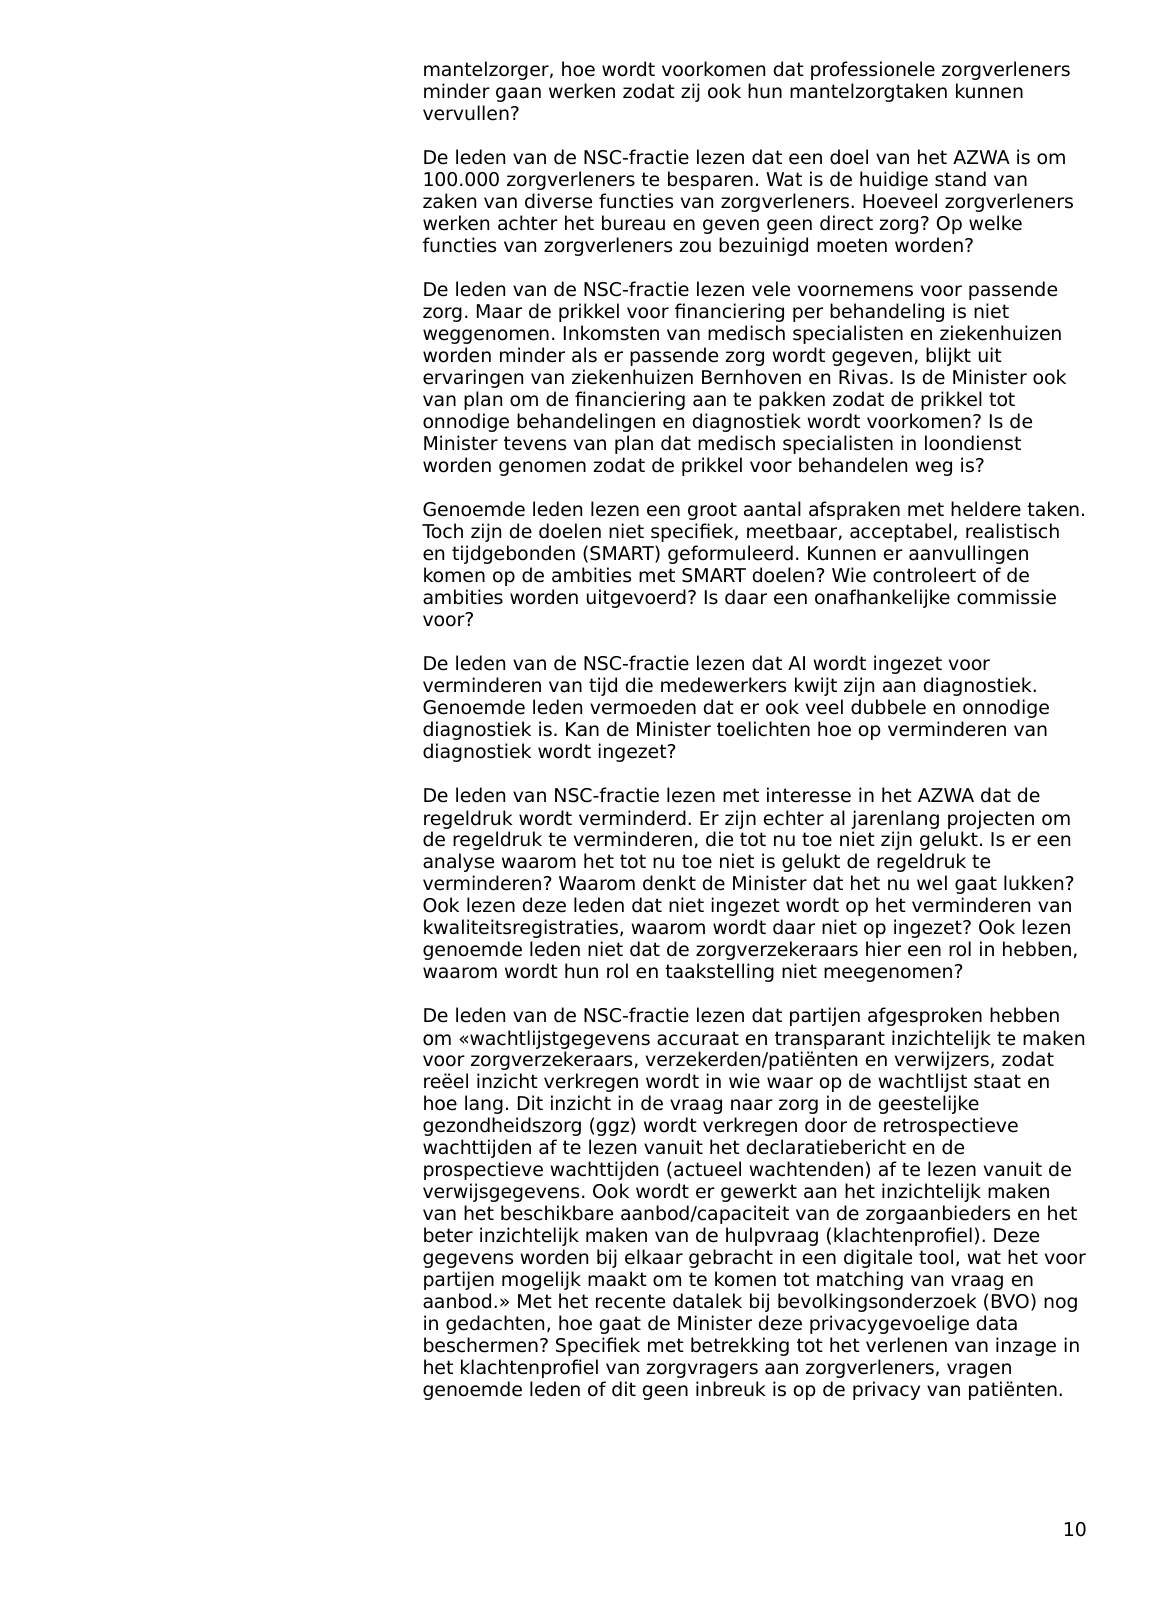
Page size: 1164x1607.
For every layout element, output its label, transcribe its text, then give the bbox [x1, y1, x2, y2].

text De leden van de NSC-fractie lezen dat partijen afgesproken hebben om «wachtlijstgegevens accuraat en transparant inzichtelijk te maken voor zorgverzekeraars, verzekerden/patiënten en verwijzers, zodat reëel inzicht verkregen wordt in wie waar op de wachtlijst staat en hoe lang. Dit inzicht in de vraag naar zorg in de geestelijke gezondheidszorg (ggz) wordt verkregen door de retrospectieve wachttijden af te lezen vanuit het declaratiebericht en de prospectieve wachttijden (actueel wachtenden) af te lezen vanuit de verwijsgegevens. Ook wordt er gewerkt aan het inzichtelijk maken van het beschikbare aanbod/capaciteit van de zorgaanbieders en het beter inzichtelijk maken van de hulpvraag (klachtenprofiel). Deze gegevens worden bij elkaar gebracht in een digitale tool, wat het voor partijen mogelijk maakt om te komen tot matching van vraag en aanbod.» Met het recente datalek bij bevolkingsonderzoek (BVO) nog in gedachten, hoe gaat de Minister deze privacygevoelige data beschermen? Specifiek met betrekking tot het verlenen van inzage in het klachtenprofiel van zorgvragers aan zorgverleners, vragen genoemde leden of dit geen inbreuk is op de privacy van patiënten. [422, 1005, 1087, 1401]
text De leden van de NSC-fractie lezen dat AI wordt ingezet voor verminderen van tijd die medewerkers kwijt zijn aan diagnostiek. Genoemde leden vermoeden dat er ook veel dubbele en onnodige diagnostiek is. Kan de Minister toelichten hoe op verminderen van diagnostiek wordt ingezet? [422, 653, 1087, 763]
text Genoemde leden lezen een groot aantal afspraken met heldere taken. Toch zijn de doelen niet specifiek, meetbaar, acceptabel, realistisch en tijdgebonden (SMART) geformuleerd. Kunnen er aanvullingen komen op de ambities met SMART doelen? Wie controleert of de ambities worden uitgevoerd? Is daar een onafhankelijke commissie voor? [422, 499, 1087, 631]
text mantelzorger, hoe wordt voorkomen dat professionele zorgverleners minder gaan werken zodat zij ook hun mantelzorgtaken kunnen vervullen? [422, 59, 1087, 125]
text De leden van NSC-fractie lezen met interesse in het AZWA dat de regeldruk wordt verminderd. Er zijn echter al jarenlang projecten om de regeldruk te verminderen, die tot nu toe niet zijn gelukt. Is er een analyse waarom het tot nu toe niet is gelukt de regeldruk te verminderen? Waarom denkt de Minister dat het nu wel gaat lukken? Ook lezen deze leden dat niet ingezet wordt op het verminderen van kwaliteitsregistraties, waarom wordt daar niet op ingezet? Ook lezen genoemde leden niet dat de zorgverzekeraars hier een rol in hebben, waarom wordt hun rol en taakstelling niet meegenomen? [422, 785, 1087, 983]
text De leden van de NSC-fractie lezen dat een doel van het AZWA is om 100.000 zorgverleners te besparen. Wat is de huidige stand van zaken van diverse functies van zorgverleners. Hoeveel zorgverleners werken achter het bureau en geven geen direct zorg? Op welke functies van zorgverleners zou bezuinigd moeten worden? [422, 147, 1087, 257]
text De leden van de NSC-fractie lezen vele voornemens voor passende zorg. Maar de prikkel voor financiering per behandeling is niet weggenomen. Inkomsten van medisch specialisten en ziekenhuizen worden minder als er passende zorg wordt gegeven, blijkt uit ervaringen van ziekenhuizen Bernhoven en Rivas. Is de Minister ook van plan om de financiering aan te pakken zodat de prikkel tot onnodige behandelingen en diagnostiek wordt voorkomen? Is de Minister tevens van plan dat medisch specialisten in loondienst worden genomen zodat de prikkel voor behandelen weg is? [422, 279, 1087, 477]
